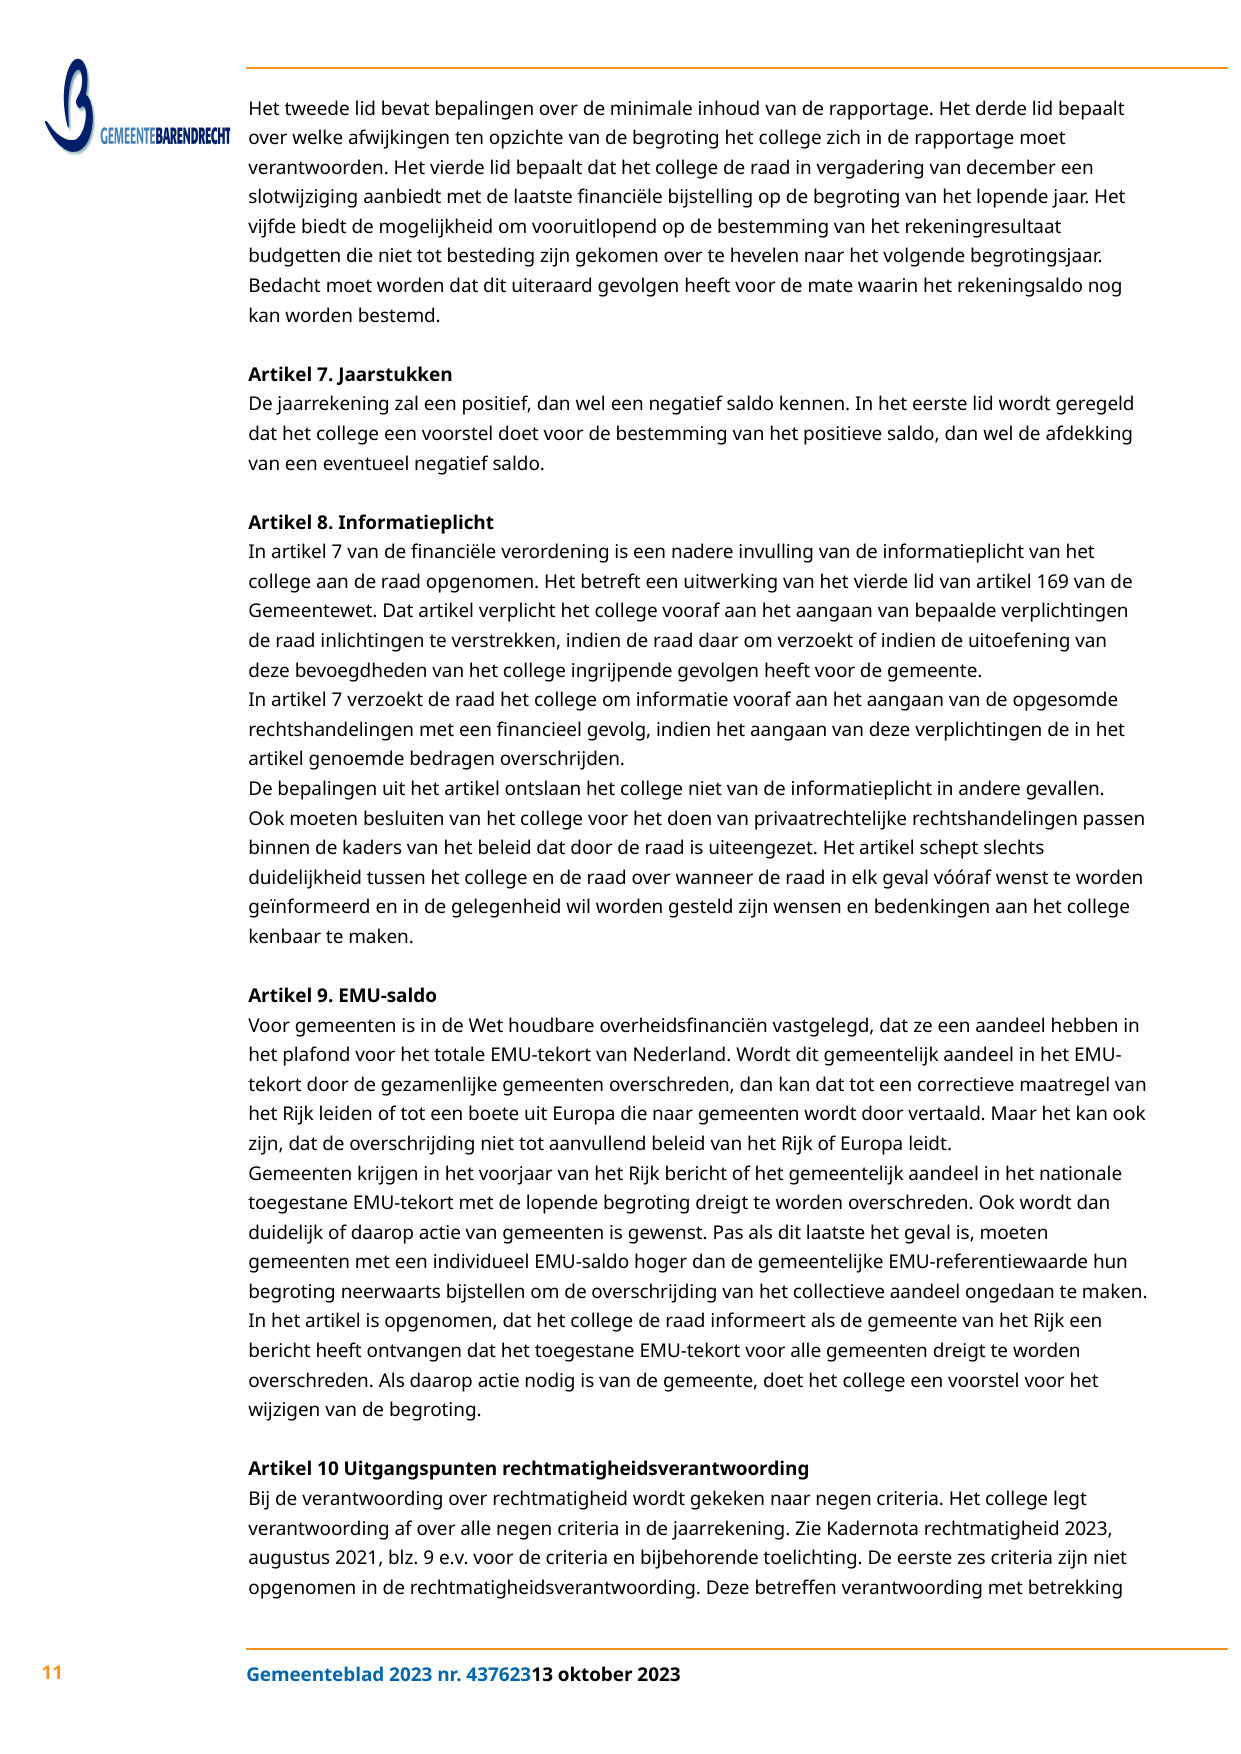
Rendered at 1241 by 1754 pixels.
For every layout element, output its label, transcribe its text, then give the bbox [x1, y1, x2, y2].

text In artikel 7 van de financiële verordening is een nadere invulling van de informatieplicht van het college aan de raad opgenomen. Het betreft een uitwerking van het vierde lid van artikel 169 van de Gemeentewet. Dat artikel verplicht het college vooraf aan het aangaan van bepaalde verplichtingen de raad inlichtingen te verstrekken, indien de raad daar om verzoekt of indien de uitoefening van deze bevoegdheden van het college ingrijpende gevolgen heeft voor de gemeente. [248, 538, 1152, 683]
text Artikel 10 Uitgangspunten rechtmatigheidsverantwoording [248, 1456, 1152, 1481]
text Ook moeten besluiten van het college voor het doen van privaatrechtelijke rechtshandelingen passen binnen de kaders van het beleid dat door de raad is uiteengezet. Het artikel schept slechts duidelijkheid tussen het college en de raad over wanneer de raad in elk geval vóóraf wenst te worden geïnformeerd en in de gelegenheid wil worden gesteld zijn wensen en bedenkingen aan het college kenbaar te maken. [248, 805, 1152, 949]
text In artikel 7 verzoekt de raad het college om informatie vooraf aan het aangaan van de opgesomde rechtshandelingen met een financieel gevolg, indien het aangaan van deze verplichtingen de in het artikel genoemde bedragen overschrijden. [248, 686, 1152, 771]
text Artikel 9. EMU-saldo [248, 982, 1152, 1008]
text In het artikel is opgenomen, dat het college de raad informeert als de gemeente van het Rijk een bericht heeft ontvangen dat het toegestane EMU-tekort voor alle gemeenten dreigt te worden overschreden. Als daarop actie nodig is van de gemeente, doet het college een voorstel voor het wijzigen van de begroting. [248, 1308, 1152, 1422]
text Het tweede lid bevat bepalingen over de minimale inhoud van de rapportage. Het derde lid bepaalt over welke afwijkingen ten opzichte van de begroting het college zich in de rapportage moet verantwoorden. Het vierde lid bepaalt dat het college de raad in vergadering van december een slotwijziging aanbiedt met de laatste financiële bijstelling op de begroting van het lopende jaar. Het vijfde biedt de mogelijkheid om vooruitlopend op de bestemming van het rekeningresultaat budgetten die niet tot besteding zijn gekomen over te hevelen naar het volgende begrotingsjaar. Bedacht moet worden dat dit uiteraard gevolgen heeft voor de mate waarin het rekeningsaldo nog kan worden bestemd. [248, 95, 1152, 328]
text De jaarrekening zal een positief, dan wel een negatief saldo kennen. In het eerste lid wordt geregeld dat het college een voorstel doet voor de bestemming van het positieve saldo, dan wel de afdekking van een eventueel negatief saldo. [248, 391, 1152, 476]
picture [41, 47, 231, 172]
text Voor gemeenten is in de Wet houdbare overheidsfinanciën vastgelegd, dat ze een aandeel hebben in het plafond voor het totale EMU-tekort van Nederland. Wordt dit gemeentelijk aandeel in het EMU-tekort door de gezamenlijke gemeenten overschreden, dan kan dat tot een correctieve maatregel van het Rijk leiden of tot een boete uit Europa die naar gemeenten wordt door vertaald. Maar het kan ook zijn, dat de overschrijding niet tot aanvullend beleid van het Rijk of Europa leidt. [248, 1012, 1152, 1156]
text Artikel 7. Jaarstukken [248, 361, 1152, 387]
text Bij de verantwoording over rechtmatigheid wordt gekeken naar negen criteria. Het college legt verantwoording af over alle negen criteria in de jaarrekening. Zie Kadernota rechtmatigheid 2023, augustus 2021, blz. 9 e.v. voor de criteria en bijbehorende toelichting. De eerste zes criteria zijn niet opgenomen in de rechtmatigheidsverantwoording. Deze betreffen verantwoording met betrekking [248, 1485, 1152, 1600]
text De bepalingen uit het artikel ontslaan het college niet van de informatieplicht in andere gevallen. [248, 775, 1152, 801]
text Gemeenten krijgen in het voorjaar van het Rijk bericht of het gemeentelijk aandeel in het nationale toegestane EMU-tekort met de lopende begroting dreigt te worden overschreden. Ook wordt dan duidelijk of daarop actie van gemeenten is gewenst. Pas als dit laatste het geval is, moeten gemeenten met een individueel EMU-saldo hoger dan de gemeentelijke EMU-referentiewaarde hun begroting neerwaarts bijstellen om de overschrijding van het collectieve aandeel ongedaan te maken. [248, 1160, 1152, 1304]
text Artikel 8. Informatieplicht [248, 509, 1152, 535]
